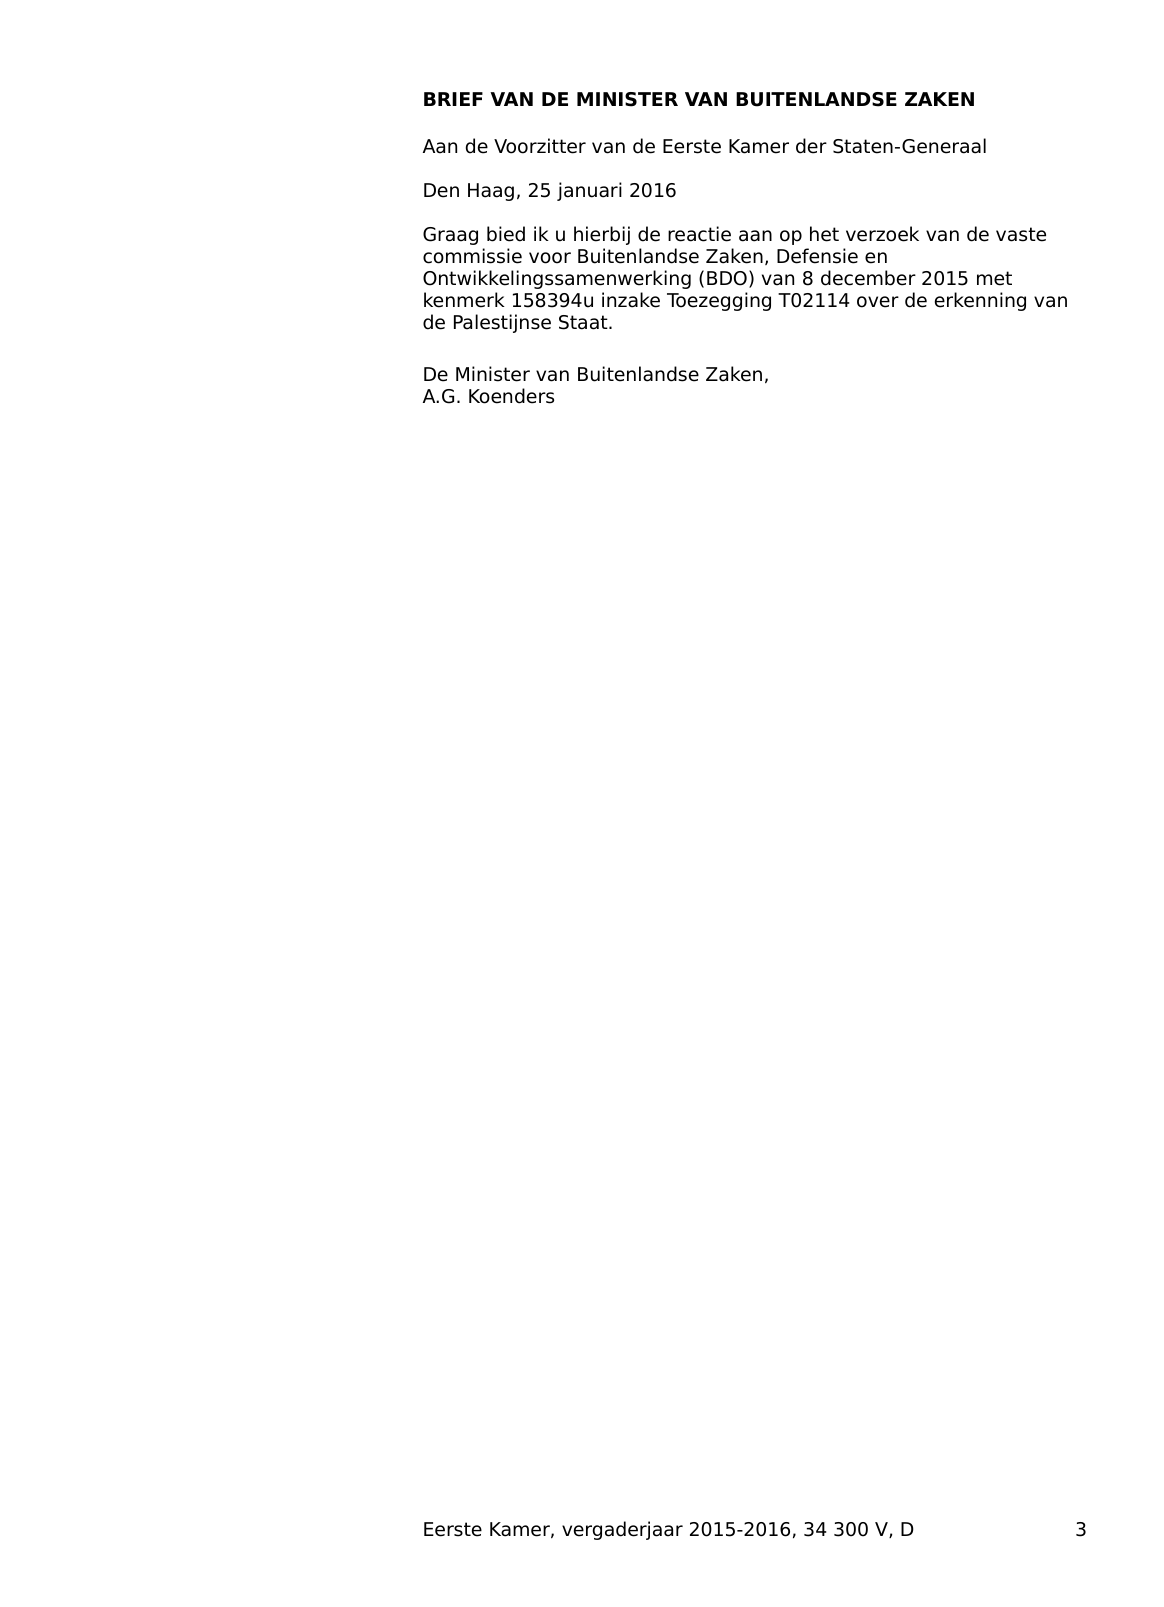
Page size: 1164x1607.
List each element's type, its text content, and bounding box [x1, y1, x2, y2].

text De Minister van Buitenlandse Zaken, A.G. Koenders [422, 364, 1087, 408]
subtitle BRIEF VAN DE MINISTER VAN BUITENLANDSE ZAKEN [422, 89, 1087, 111]
text Aan de Voorzitter van de Eerste Kamer der Staten-Generaal [422, 136, 1087, 158]
text Graag bied ik u hierbij de reactie aan op het verzoek van de vaste commissie voor Buitenlandse Zaken, Defensie en Ontwikkelingssamenwerking (BDO) van 8 december 2015 met kenmerk 158394u inzake Toezegging T02114 over de erkenning van de Palestijnse Staat. [422, 224, 1087, 334]
text Den Haag, 25 januari 2016 [422, 180, 1087, 202]
